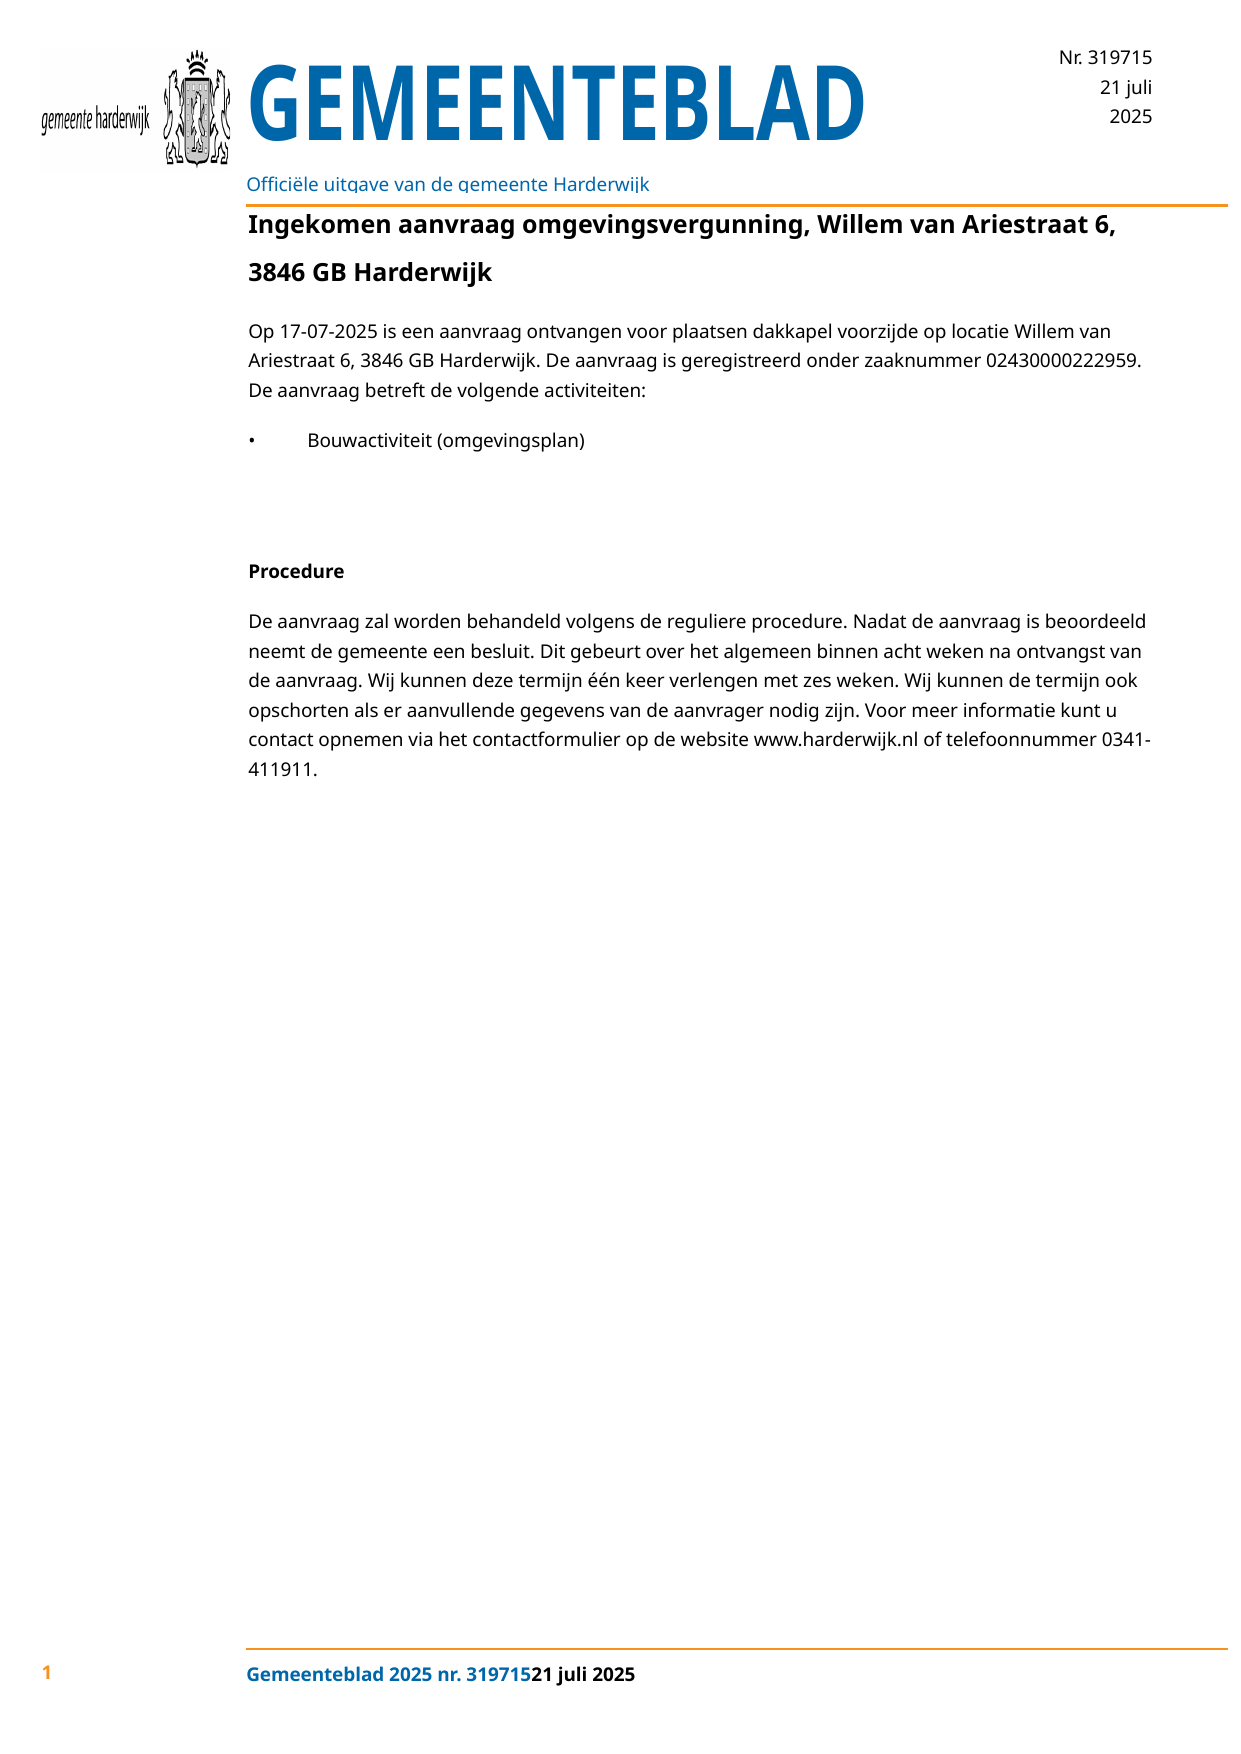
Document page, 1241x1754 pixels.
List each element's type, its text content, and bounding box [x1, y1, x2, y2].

picture [41, 47, 231, 172]
list Bouwactiviteit (omgevingsplan) [248, 427, 1152, 453]
text Procedure [248, 558, 1152, 584]
text Op 17-07-2025 is een aanvraag ontvangen voor plaatsen dakkapel voorzijde op locatie Willem van Ariestraat 6, 3846 GB Harderwijk. De aanvraag is geregistreerd onder zaaknummer 02430000222959. De aanvraag betreft de volgende activiteiten: [248, 318, 1152, 403]
text De aanvraag zal worden behandeld volgens de reguliere procedure. Nadat de aanvraag is beoordeeld neemt de gemeente een besluit. Dit gebeurt over het algemeen binnen acht weken na ontvangst van de aanvraag. Wij kunnen deze termijn één keer verlengen met zes weken. Wij kunnen de termijn ook opschorten als er aanvullende gegevens van de aanvrager nodig zijn. Voor meer informatie kunt u contact opnemen via het contactformulier op de website www.harderwijk.nl of telefoonnummer 0341-411911. [248, 608, 1152, 782]
text Ingekomen aanvraag omgevingsvergunning, Willem van Ariestraat 6, 3846 GB Harderwijk [248, 207, 1152, 288]
